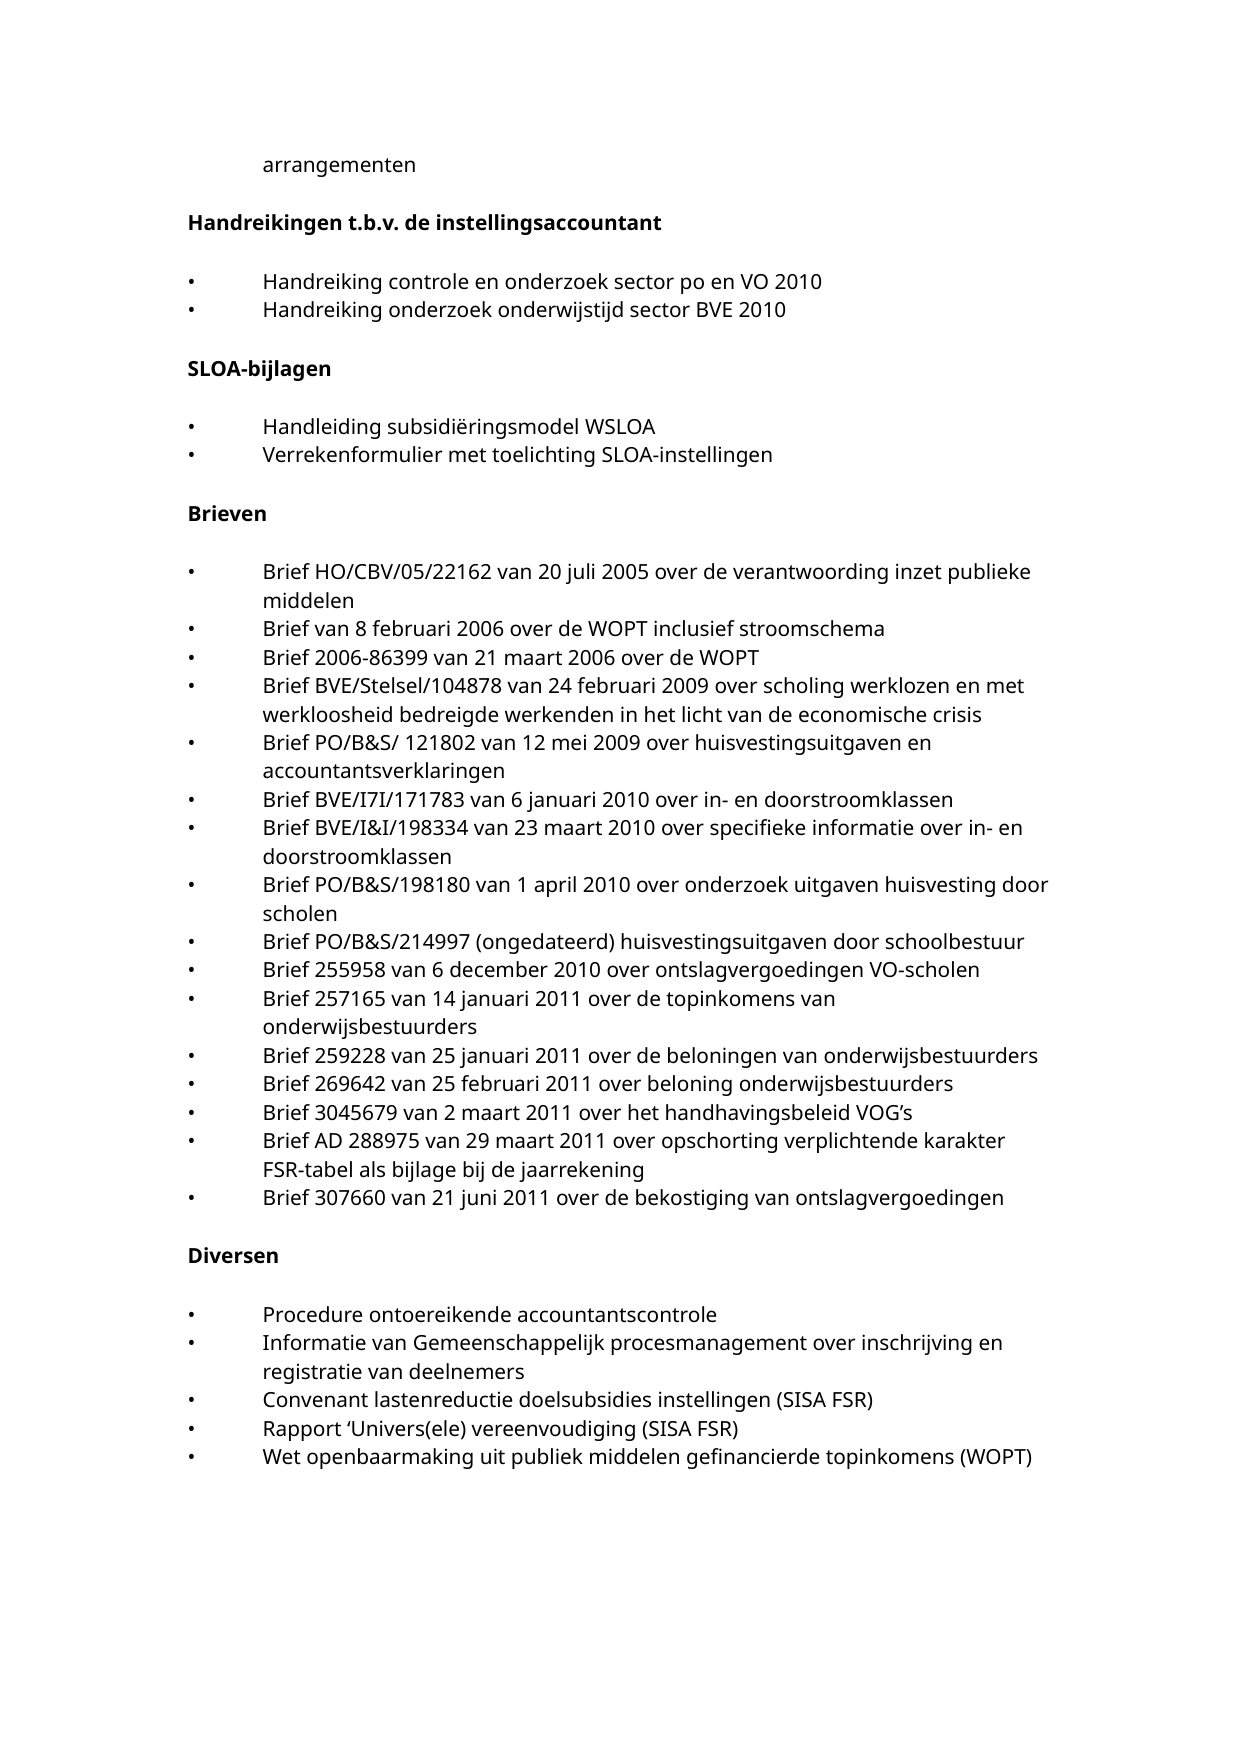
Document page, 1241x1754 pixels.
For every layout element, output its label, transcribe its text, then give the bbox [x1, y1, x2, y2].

list Brief 257165 van 14 januari 2011 over de topinkomens van onderwijsbestuurders [187, 984, 1053, 1041]
list Rapport ‘Univers(ele) vereenvoudiging (SISA FSR) [187, 1414, 1053, 1442]
list Brief PO/B&S/198180 van 1 april 2010 over onderzoek uitgaven huisvesting door scholen [187, 870, 1053, 927]
text Diversen [187, 1242, 1053, 1270]
list Informatie van Gemeenschappelijk procesmanagement over inschrijving en registratie van deelnemers [187, 1328, 1053, 1385]
text Handreikingen t.b.v. de instellingsaccountant [187, 208, 1053, 237]
list Brief BVE/Stelsel/104878 van 24 februari 2009 over scholing werklozen en met werkloosheid bedreigde werkenden in het licht van de economische crisis [187, 671, 1053, 728]
list Brief 3045679 van 2 maart 2011 over het handhavingsbeleid VOG’s [187, 1098, 1053, 1126]
list Brief PO/B&S/ 121802 van 12 mei 2009 over huisvestingsuitgaven en accountantsverklaringen [187, 728, 1053, 785]
list Brief 259228 van 25 januari 2011 over de beloningen van onderwijsbestuurders [187, 1041, 1053, 1069]
list Wet openbaarmaking uit publiek middelen gefinancierde topinkomens (WOPT) [187, 1442, 1053, 1471]
list Brief BVE/I&I/198334 van 23 maart 2010 over specifieke informatie over in- en doorstroomklassen [187, 813, 1053, 870]
list Handreiking controle en onderzoek sector po en VO 2010 [187, 267, 1053, 295]
list arrangementen [187, 150, 1053, 178]
list Verrekenformulier met toelichting SLOA-instellingen [187, 441, 1053, 469]
text Brieven [187, 499, 1053, 527]
list Brief BVE/I7I/171783 van 6 januari 2010 over in- en doorstroomklassen [187, 785, 1053, 813]
list Convenant lastenreductie doelsubsidies instellingen (SISA FSR) [187, 1385, 1053, 1414]
list Brief 307660 van 21 juni 2011 over de bekostiging van ontslagvergoedingen [187, 1183, 1053, 1212]
list Brief PO/B&S/214997 (ongedateerd) huisvestingsuitgaven door schoolbestuur [187, 927, 1053, 956]
list Brief 269642 van 25 februari 2011 over beloning onderwijsbestuurders [187, 1069, 1053, 1098]
list Handreiking onderzoek onderwijstijd sector BVE 2010 [187, 295, 1053, 324]
list Brief AD 288975 van 29 maart 2011 over opschorting verplichtende karakter FSR-tabel als bijlage bij de jaarrekening [187, 1126, 1053, 1183]
list Brief 2006-86399 van 21 maart 2006 over de WOPT [187, 643, 1053, 671]
list Brief HO/CBV/05/22162 van 20 juli 2005 over de verantwoording inzet publieke middelen [187, 557, 1053, 614]
text SLOA-bijlagen [187, 354, 1053, 382]
list Handleiding subsidiëringsmodel WSLOA [187, 412, 1053, 441]
list Procedure ontoereikende accountantscontrole [187, 1300, 1053, 1328]
list Brief 255958 van 6 december 2010 over ontslagvergoedingen VO-scholen [187, 956, 1053, 984]
list Brief van 8 februari 2006 over de WOPT inclusief stroomschema [187, 614, 1053, 643]
